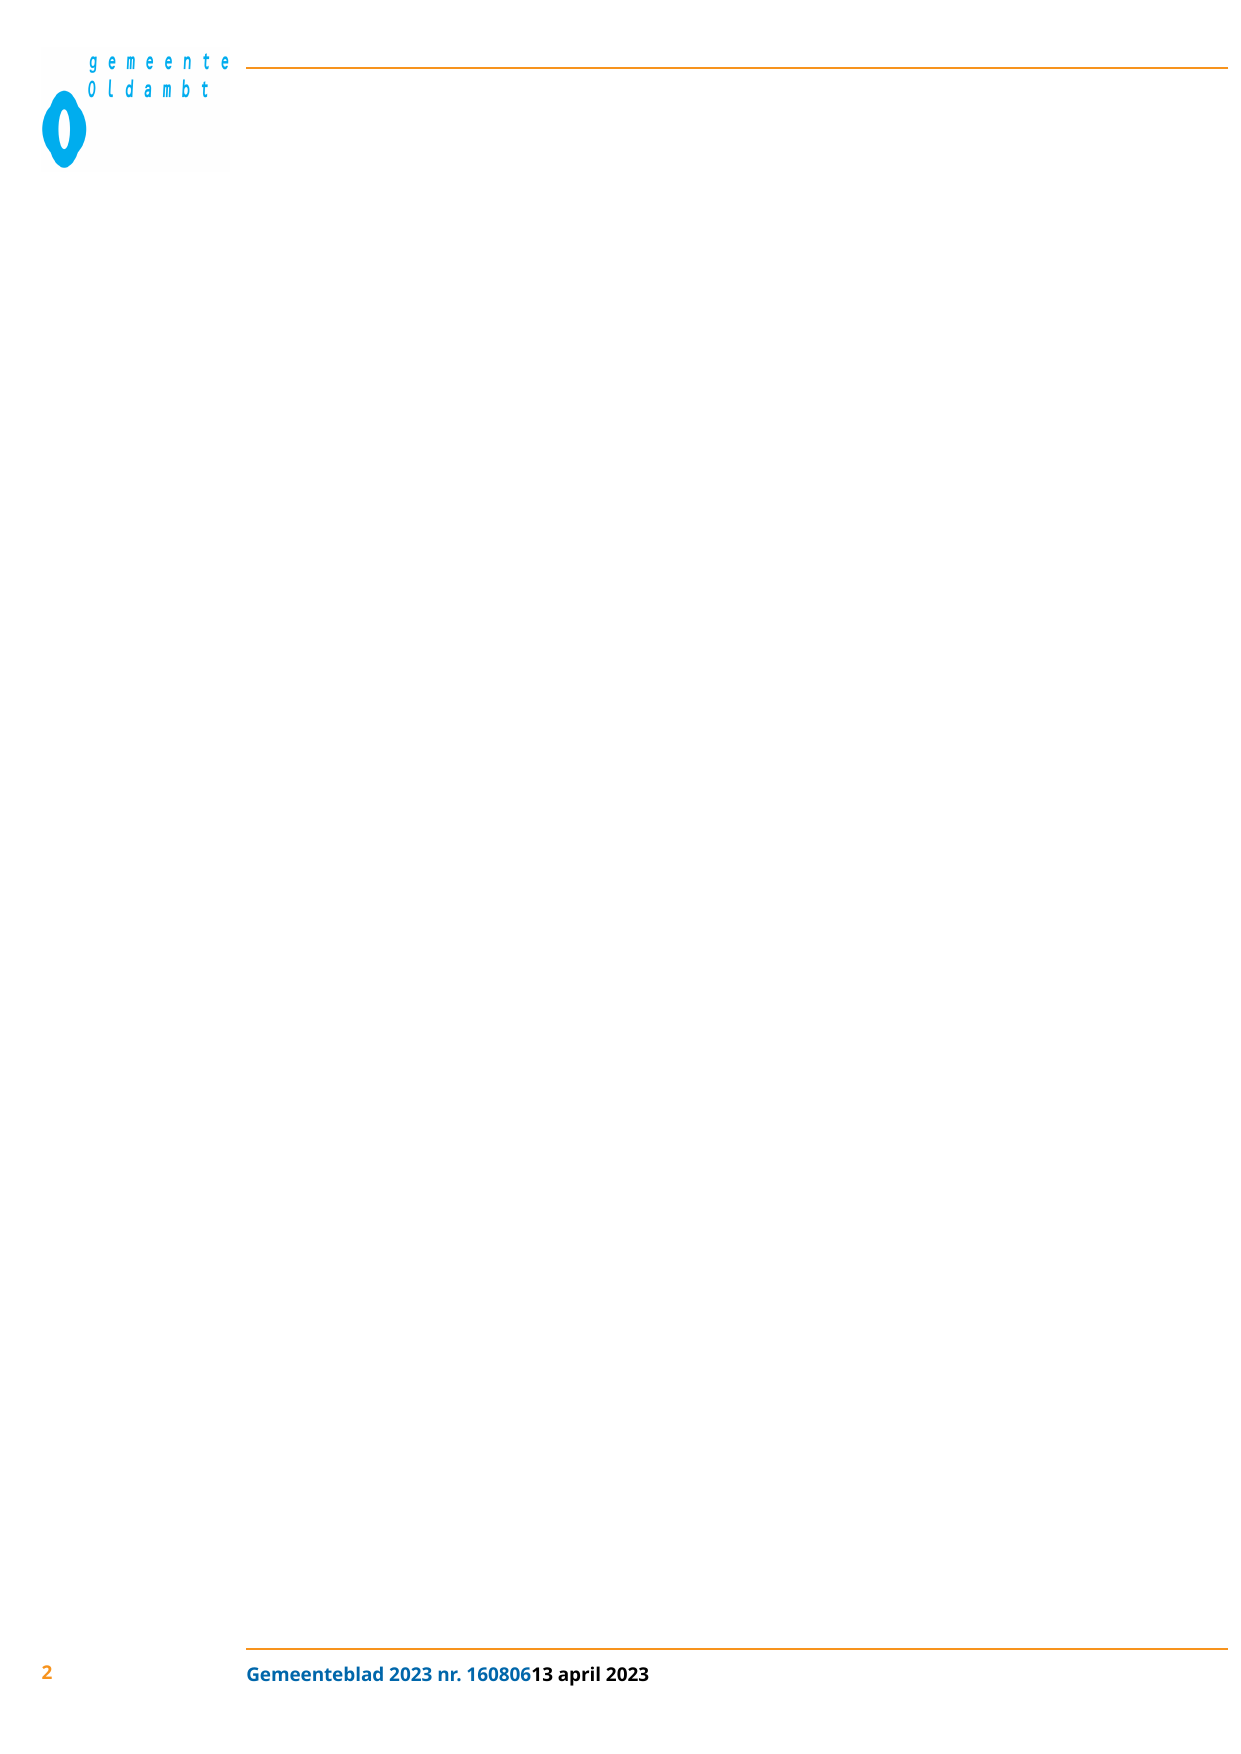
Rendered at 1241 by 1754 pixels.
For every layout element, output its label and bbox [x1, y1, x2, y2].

picture [41, 47, 231, 172]
